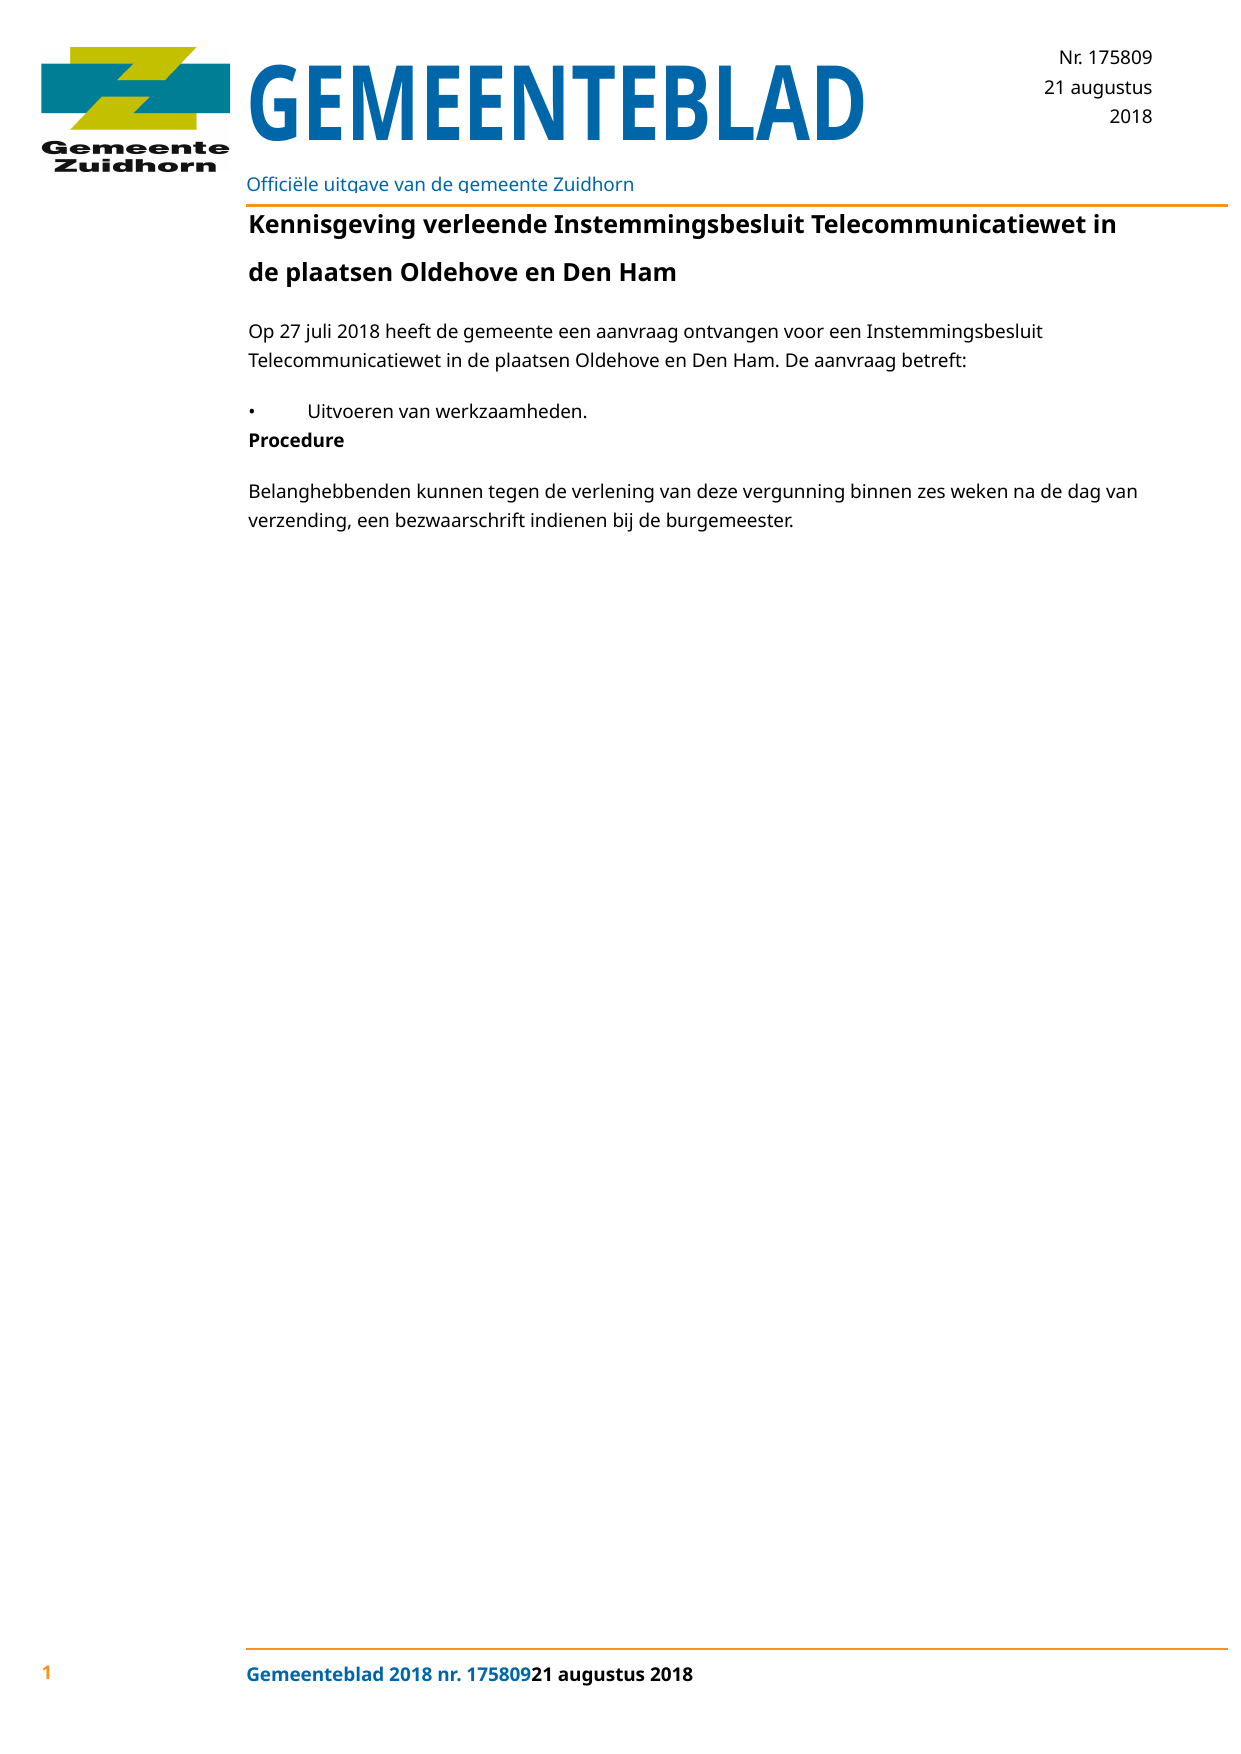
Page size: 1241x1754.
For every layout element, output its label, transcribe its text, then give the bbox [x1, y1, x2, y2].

picture [41, 47, 231, 172]
list Uitvoeren van werkzaamheden. [248, 398, 1152, 424]
text Belanghebbenden kunnen tegen de verlening van deze vergunning binnen zes weken na de dag van verzending, een bezwaarschrift indienen bij de burgemeester. [248, 478, 1152, 533]
text Op 27 juli 2018 heeft de gemeente een aanvraag ontvangen voor een Instemmingsbesluit Telecommunicatiewet in de plaatsen Oldehove en Den Ham. De aanvraag betreft: [248, 318, 1152, 373]
text Kennisgeving verleende Instemmingsbesluit Telecommunicatiewet in de plaatsen Oldehove en Den Ham [248, 207, 1152, 288]
text Procedure [248, 427, 1152, 453]
